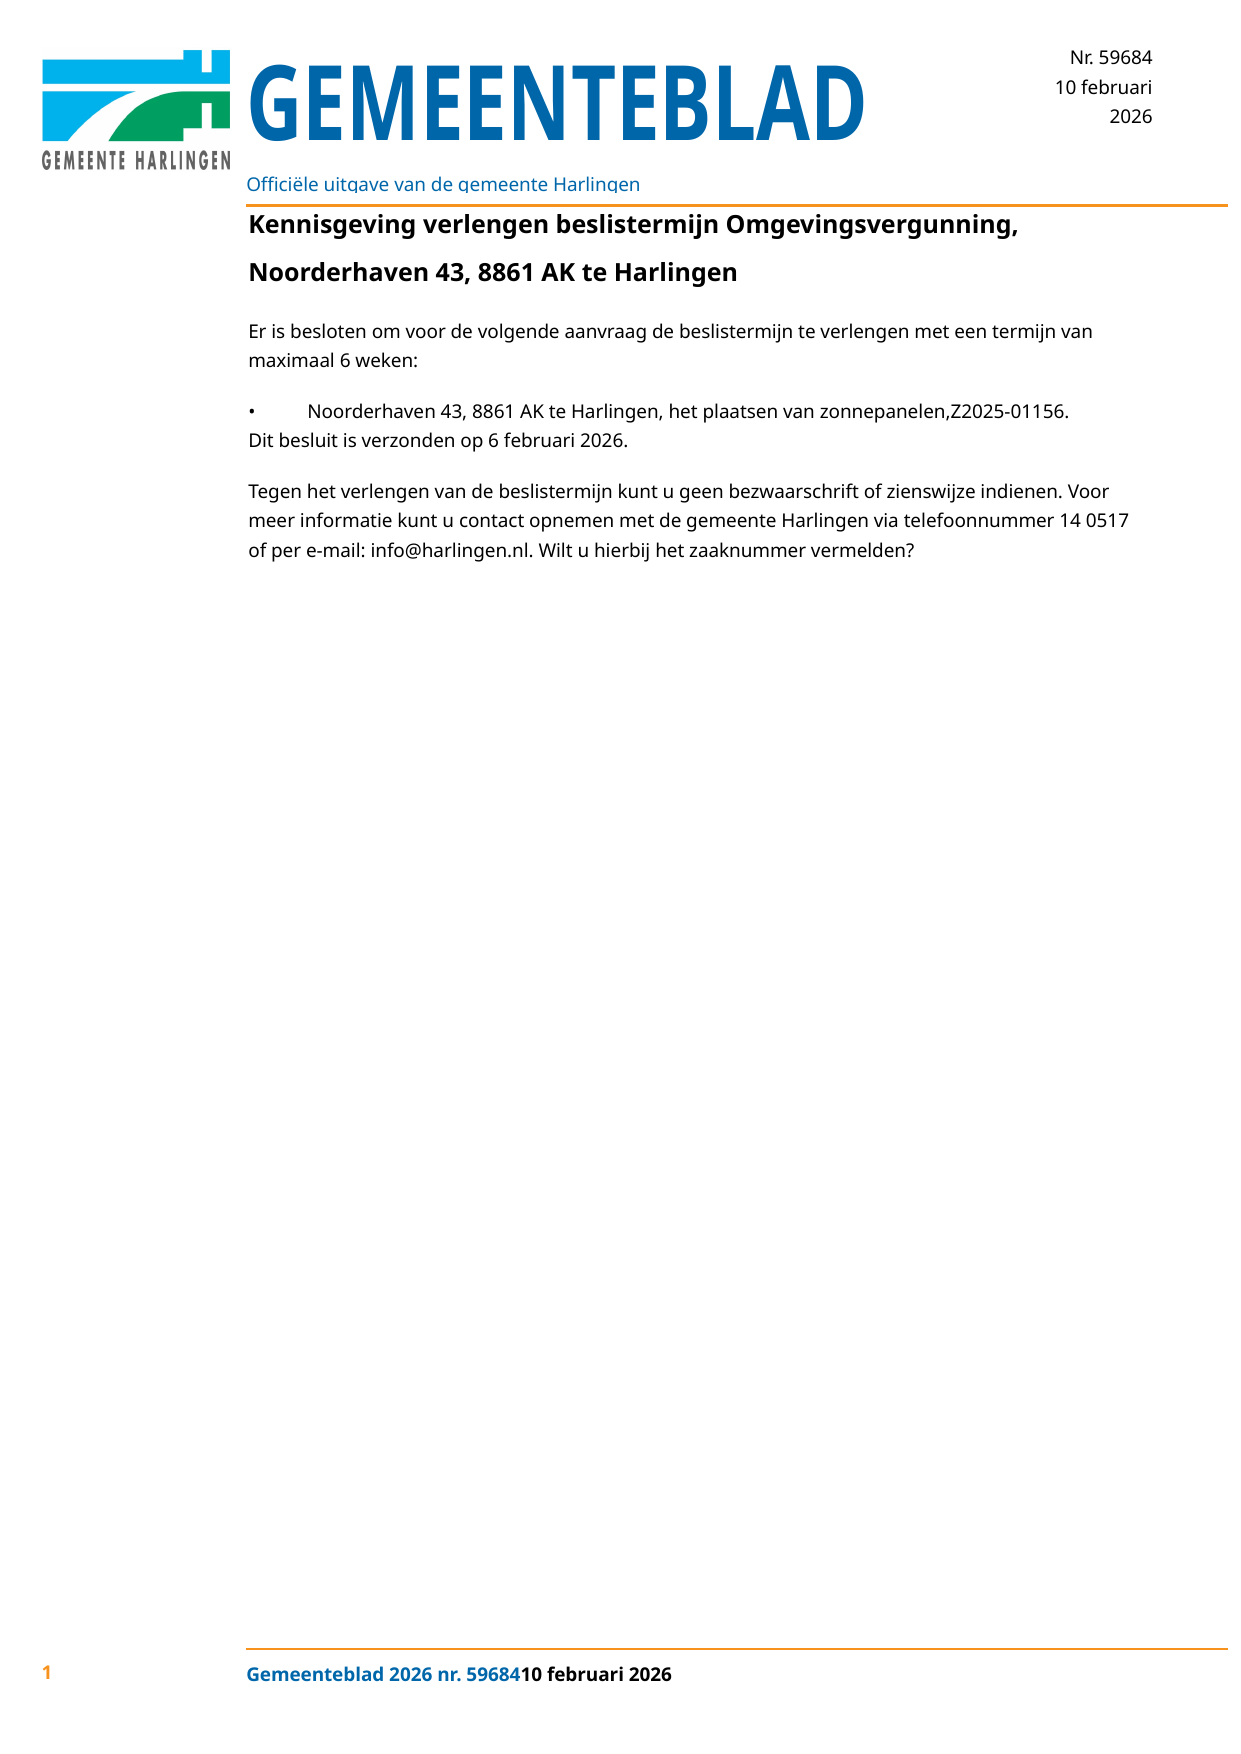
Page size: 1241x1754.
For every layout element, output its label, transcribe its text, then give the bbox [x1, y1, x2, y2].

text Tegen het verlengen van de beslistermijn kunt u geen bezwaarschrift of zienswijze indienen. Voor meer informatie kunt u contact opnemen met de gemeente Harlingen via telefoonnummer 14 0517 of per e-mail: info@harlingen.nl. Wilt u hierbij het zaaknummer vermelden? [248, 478, 1152, 563]
text Kennisgeving verlengen beslistermijn Omgevingsvergunning, Noorderhaven 43, 8861 AK te Harlingen [248, 207, 1152, 288]
picture [41, 47, 231, 172]
text Er is besloten om voor de volgende aanvraag de beslistermijn te verlengen met een termijn van maximaal 6 weken: [248, 318, 1152, 373]
text Dit besluit is verzonden op 6 februari 2026. [248, 427, 1152, 453]
list Noorderhaven 43, 8861 AK te Harlingen, het plaatsen van zonnepanelen,Z2025-01156. [248, 398, 1152, 424]
